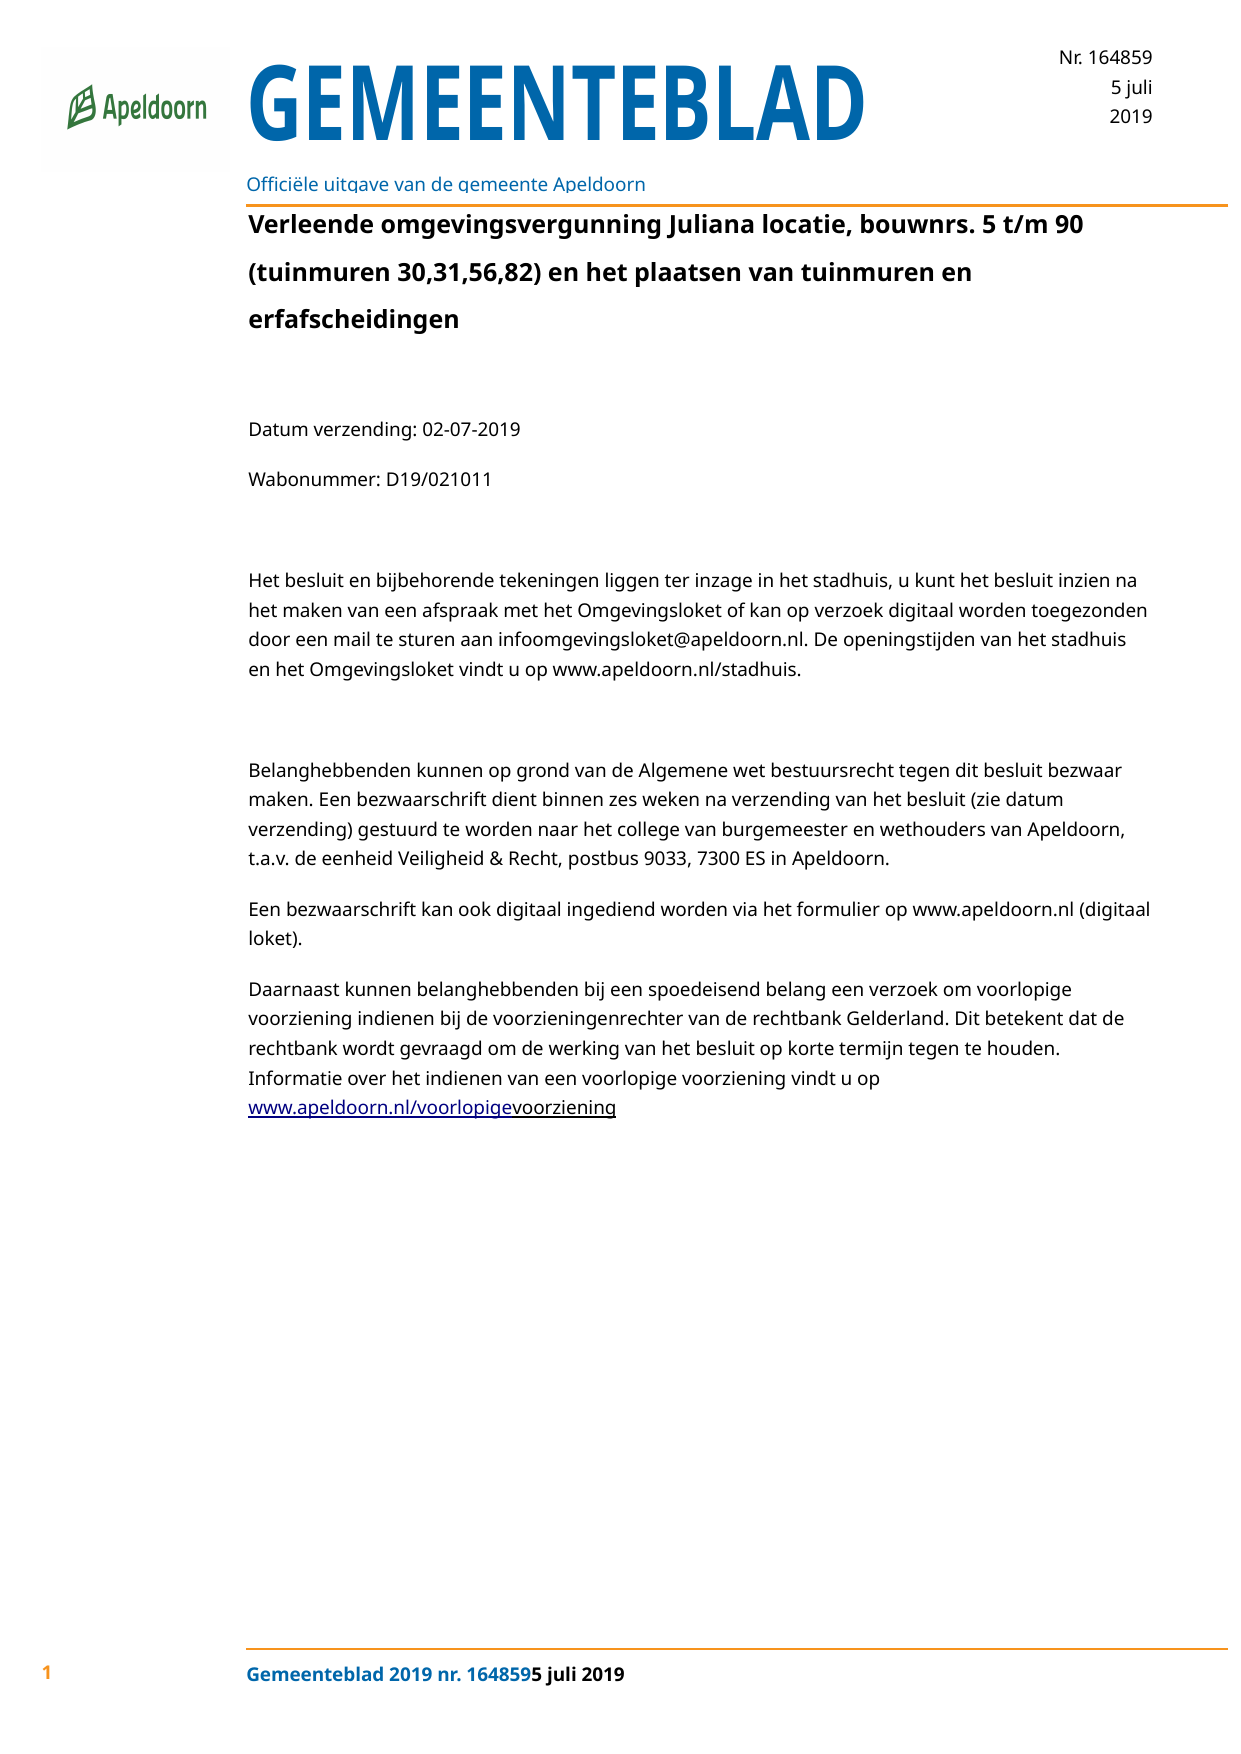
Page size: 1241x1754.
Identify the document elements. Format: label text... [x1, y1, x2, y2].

text Verleende omgevingsvergunning Juliana locatie, bouwnrs. 5 t/m 90 (tuinmuren 30,31,56,82) en het plaatsen van tuinmuren en erfafscheidingen [248, 207, 1152, 336]
text Datum verzending: 02-07-2019 [248, 416, 1152, 442]
picture [41, 47, 231, 172]
text Een bezwaarschrift kan ook digitaal ingediend worden via het formulier op www.apeldoorn.nl (digitaal loket). [248, 896, 1152, 951]
text Daarnaast kunnen belanghebbenden bij een spoedeisend belang een verzoek om voorlopige voorziening indienen bij de voorzieningenrechter van de rechtbank Gelderland. Dit betekent dat de rechtbank wordt gevraagd om de werking van het besluit op korte termijn tegen te houden. Informatie over het indienen van een voorlopige voorziening vindt u op www.apeldoorn.nl/voorlopigevoorziening [248, 976, 1152, 1120]
text Belanghebbenden kunnen op grond van de Algemene wet bestuursrecht tegen dit besluit bezwaar maken. Een bezwaarschrift dient binnen zes weken na verzending van het besluit (zie datum verzending) gestuurd te worden naar het college van burgemeester en wethouders van Apeldoorn, t.a.v. de eenheid Veiligheid & Recht, postbus 9033, 7300 ES in Apeldoorn. [248, 757, 1152, 871]
text Het besluit en bijbehorende tekeningen liggen ter inzage in het stadhuis, u kunt het besluit inzien na het maken van een afspraak met het Omgevingsloket of kan op verzoek digitaal worden toegezonden door een mail te sturen aan infoomgevingsloket@apeldoorn.nl. De openingstijden van het stadhuis en het Omgevingsloket vindt u op www.apeldoorn.nl/stadhuis. [248, 567, 1152, 682]
text Wabonummer: D19/021011 [248, 466, 1152, 492]
